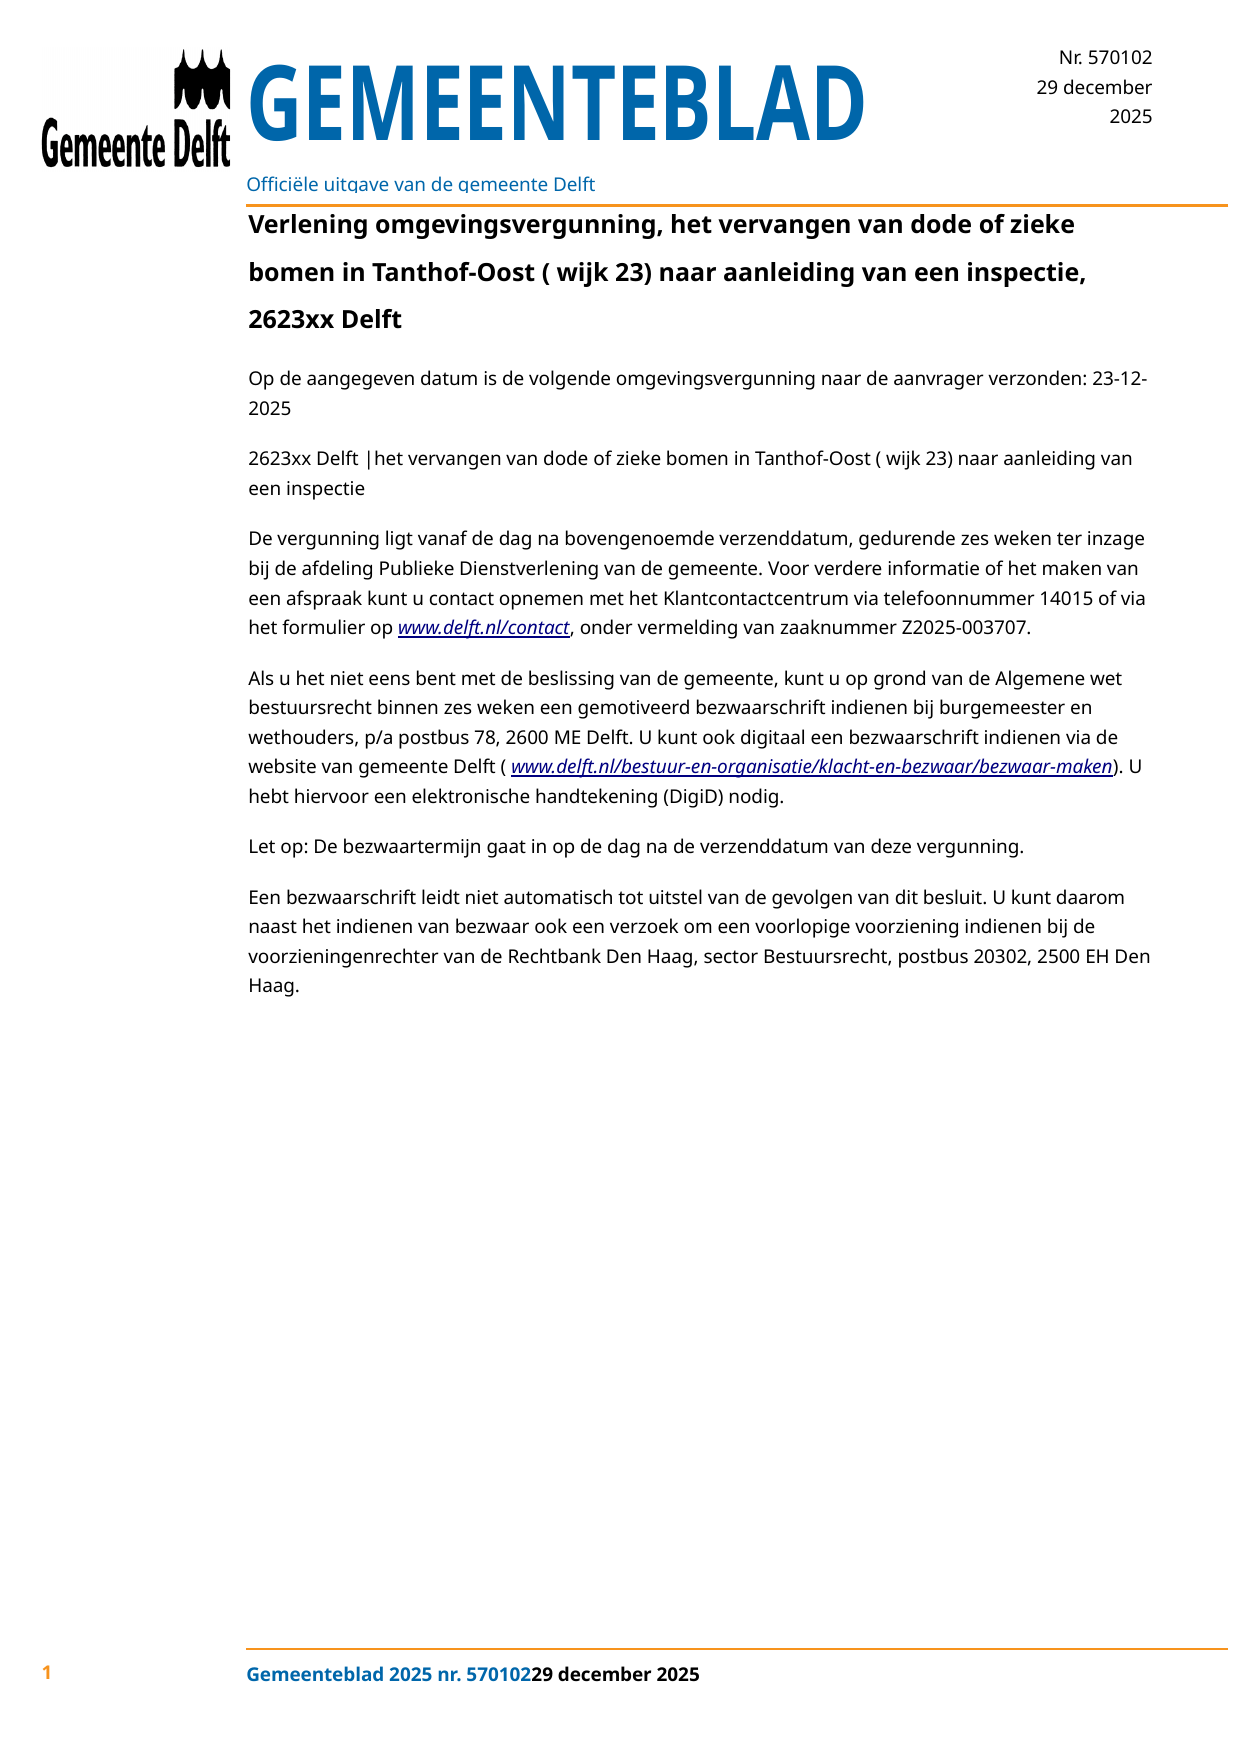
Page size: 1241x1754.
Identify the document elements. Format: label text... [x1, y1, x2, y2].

text Op de aangegeven datum is de volgende omgevingsvergunning naar de aanvrager verzonden: 23-12-2025 [248, 366, 1152, 421]
text Een bezwaarschrift leidt niet automatisch tot uitstel van de gevolgen van dit besluit. U kunt daarom naast het indienen van bezwaar ook een verzoek om een voorlopige voorziening indienen bij de voorzieningenrechter van de Rechtbank Den Haag, sector Bestuursrecht, postbus 20302, 2500 EH Den Haag. [248, 884, 1152, 998]
text 2623xx Delft |het vervangen van dode of zieke bomen in Tanthof-Oost ( wijk 23) naar aanleiding van een inspectie [248, 446, 1152, 501]
text Let op: De bezwaartermijn gaat in op de dag na de verzenddatum van deze vergunning. [248, 833, 1152, 859]
text Als u het niet eens bent met de beslissing van de gemeente, kunt u op grond van de Algemene wet bestuursrecht binnen zes weken een gemotiveerd bezwaarschrift indienen bij burgemeester en wethouders, p/a postbus 78, 2600 ME Delft. U kunt ook digitaal een bezwaarschrift indienen via de website van gemeente Delft ( www.delft.nl/bestuur-en-organisatie/klacht-en-bezwaar/bezwaar-maken). U hebt hiervoor een elektronische handtekening (DigiD) nodig. [248, 665, 1152, 809]
text Verlening omgevingsvergunning, het vervangen van dode of zieke bomen in Tanthof-Oost ( wijk 23) naar aanleiding van een inspectie, 2623xx Delft [248, 207, 1152, 336]
text De vergunning ligt vanaf de dag na bovengenoemde verzenddatum, gedurende zes weken ter inzage bij de afdeling Publieke Dienstverlening van de gemeente. Voor verdere informatie of het maken van een afspraak kunt u contact opnemen met het Klantcontactcentrum via telefoonnummer 14015 of via het formulier op www.delft.nl/contact, onder vermelding van zaaknummer Z2025-003707. [248, 526, 1152, 640]
picture [41, 47, 231, 172]
